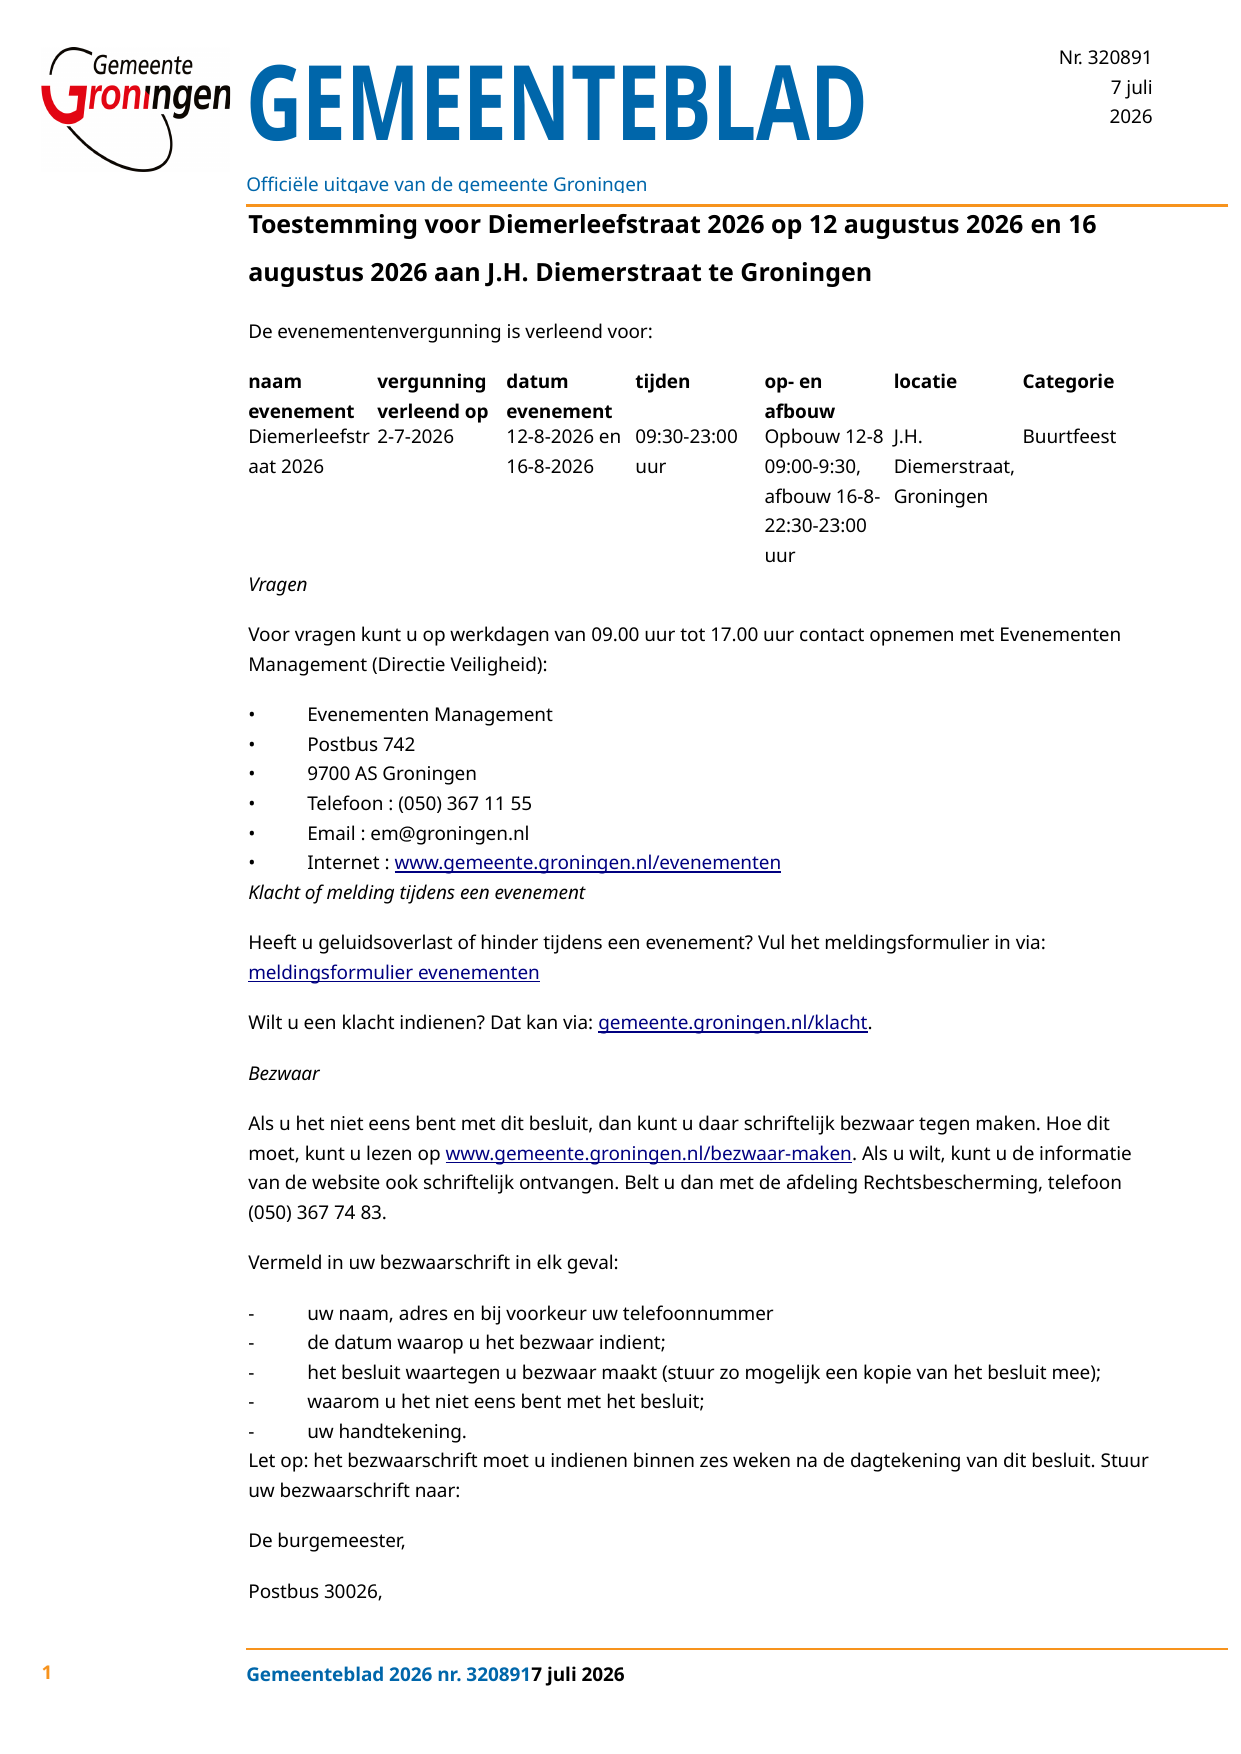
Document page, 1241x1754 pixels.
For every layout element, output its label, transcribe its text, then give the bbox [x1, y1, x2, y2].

list uw naam, adres en bij voorkeur uw telefoonnummer [248, 1300, 1152, 1326]
list Postbus 742 [248, 731, 1152, 757]
list het besluit waartegen u bezwaar maakt (stuur zo mogelijk een kopie van het besluit mee); [248, 1359, 1152, 1385]
text Toestemming voor Diemerleefstraat 2026 op 12 augustus 2026 en 16 augustus 2026 aan J.H. Diemerstraat te Groningen [248, 207, 1152, 288]
list de datum waarop u het bezwaar indient; [248, 1329, 1152, 1355]
list Email : em@groningen.nl [248, 820, 1152, 846]
table_cell Buurtfeest [1023, 424, 1152, 568]
table_header Categorie [1023, 369, 1152, 424]
text De evenementenvergunning is verleend voor: [248, 318, 1152, 344]
table_cell Opbouw 12-8 09:00-9:30, afbouw 16-8-22:30-23:00 uur [764, 424, 893, 568]
table_cell 2-7-2026 [377, 424, 506, 568]
text Vermeld in uw bezwaarschrift in elk geval: [248, 1249, 1152, 1275]
list 9700 AS Groningen [248, 761, 1152, 786]
list uw handtekening. [248, 1418, 1152, 1444]
text Voor vragen kunt u op werkdagen van 09.00 uur tot 17.00 uur contact opnemen met Evenementen Management (Directie Veiligheid): [248, 621, 1152, 677]
text Vragen [248, 571, 1152, 597]
text Postbus 30026, [248, 1578, 1152, 1604]
list waarom u het niet eens bent met het besluit; [248, 1388, 1152, 1414]
table_header naam evenement [248, 369, 377, 424]
list Evenementen Management [248, 701, 1152, 727]
text De burgemeester, [248, 1528, 1152, 1553]
table_header locatie [894, 369, 1022, 424]
list Telefoon : (050) 367 11 55 [248, 790, 1152, 816]
text Wilt u een klacht indienen? Dat kan via: gemeente.groningen.nl/klacht. [248, 1009, 1152, 1035]
table_cell 09:30-23:00 uur [635, 424, 764, 568]
table_header vergunning verleend op [377, 369, 506, 424]
table_header tijden [635, 369, 764, 424]
picture [41, 47, 231, 172]
text Let op: het bezwaarschrift moet u indienen binnen zes weken na de dagtekening van dit besluit. Stuur uw bezwaarschrift naar: [248, 1448, 1152, 1503]
text Klacht of melding tijdens een evenement [248, 879, 1152, 905]
table_header op- en afbouw [764, 369, 893, 424]
text Bezwaar [248, 1060, 1152, 1086]
table_cell J.H. Diemerstraat, Groningen [894, 424, 1022, 568]
table_cell 12-8-2026 en 16-8-2026 [506, 424, 635, 568]
text Heeft u geluidsoverlast of hinder tijdens een evenement? Vul het meldingsformulier in via: meldingsformulier evenementen [248, 929, 1152, 985]
text Als u het niet eens bent met dit besluit, dan kunt u daar schriftelijk bezwaar tegen maken. Hoe dit moet, kunt u lezen op www.gemeente.groningen.nl/bezwaar-maken. Als u wilt, kunt u de informatie van de website ook schriftelijk ontvangen. Belt u dan met de afdeling Rechtsbescherming, telefoon (050) 367 74 83. [248, 1110, 1152, 1225]
list Internet : www.gemeente.groningen.nl/evenementen [248, 849, 1152, 875]
table_cell Diemerleefstraat 2026 [248, 424, 377, 568]
table_header datum evenement [506, 369, 635, 424]
